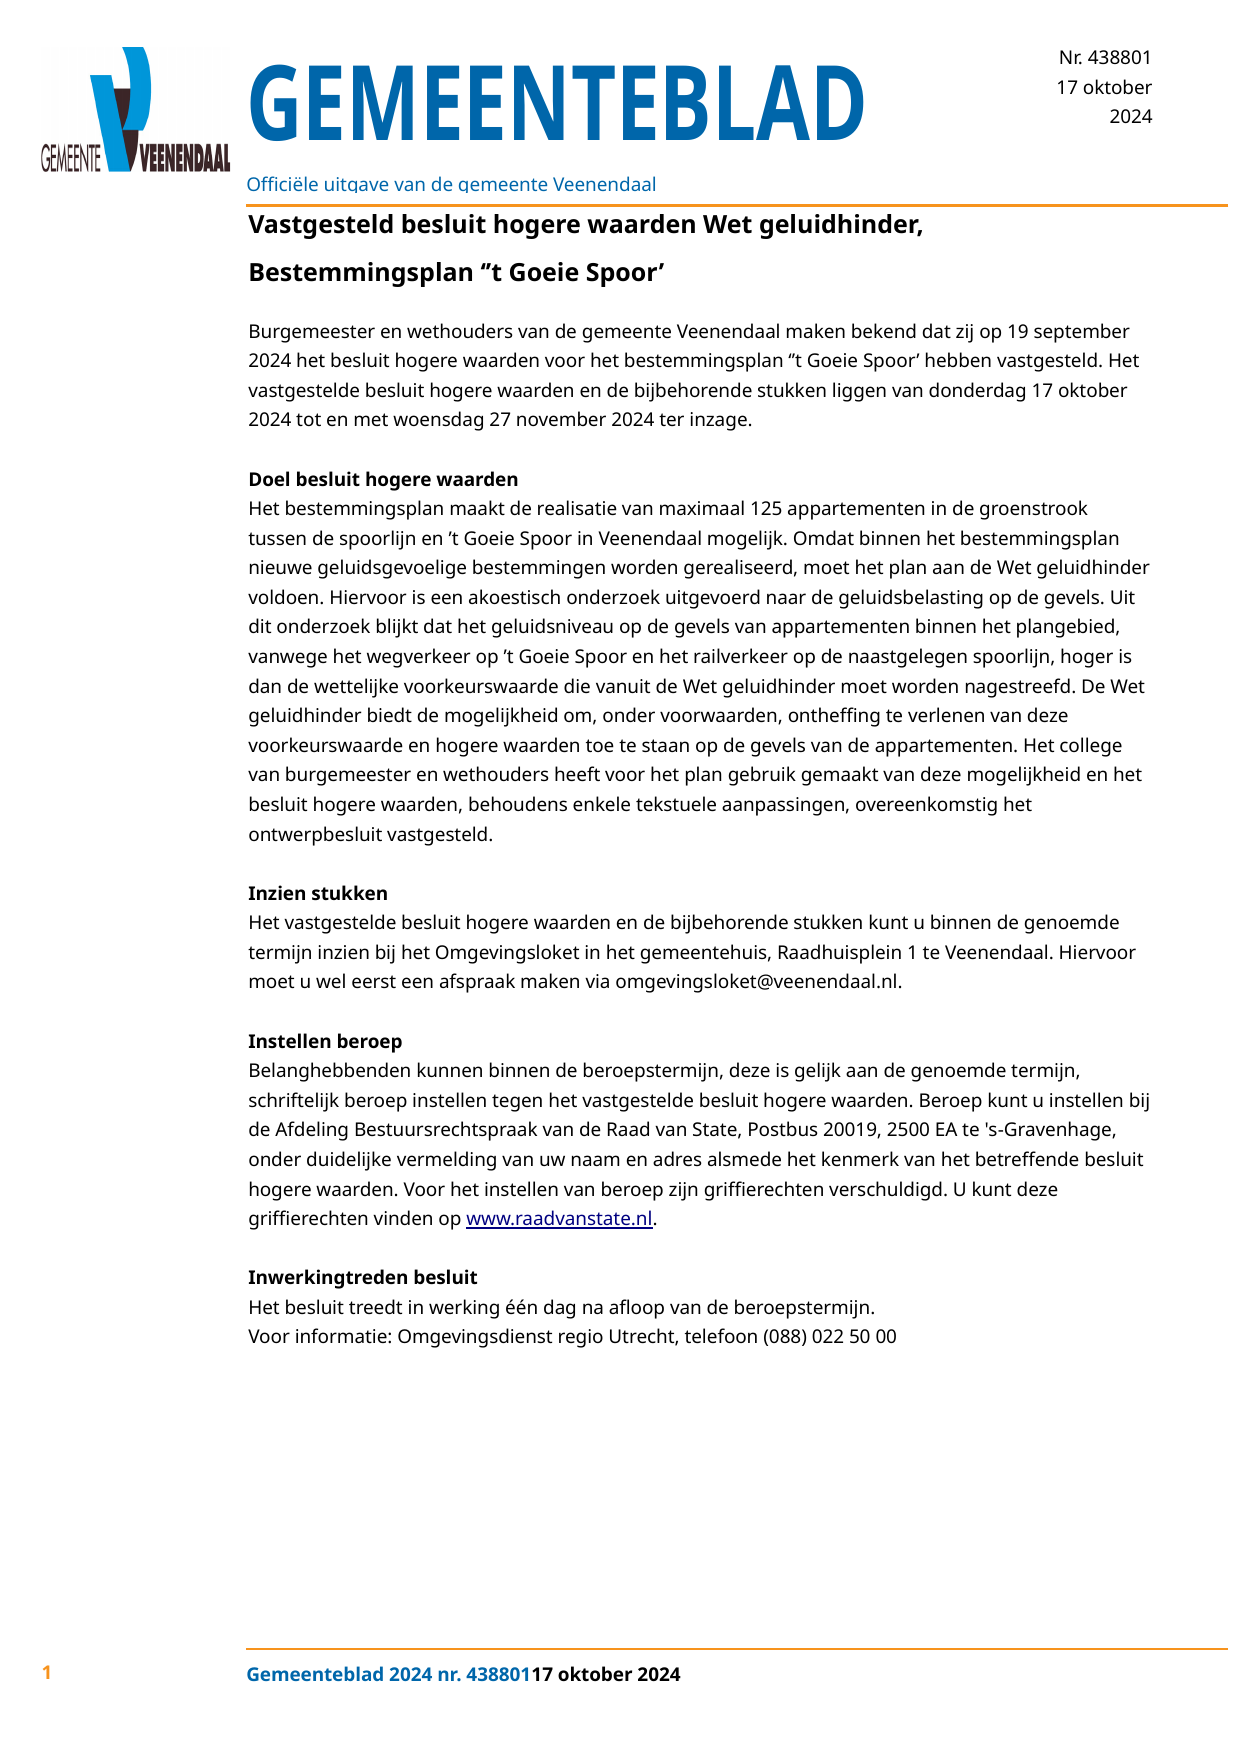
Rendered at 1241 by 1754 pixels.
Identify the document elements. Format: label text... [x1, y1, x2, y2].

text Doel besluit hogere waarden [248, 466, 1152, 492]
text Belanghebbenden kunnen binnen de beroepstermijn, deze is gelijk aan de genoemde termijn, schriftelijk beroep instellen tegen het vastgestelde besluit hogere waarden. Beroep kunt u instellen bij de Afdeling Bestuursrechtspraak van de Raad van State, Postbus 20019, 2500 EA te 's‑Gravenhage, onder duidelijke vermelding van uw naam en adres alsmede het kenmerk van het betreffende besluit hogere waarden. Voor het instellen van beroep zijn griffierechten verschuldigd. U kunt deze griffierechten vinden op www.raadvanstate.nl. [248, 1057, 1152, 1231]
text Instellen beroep [248, 1028, 1152, 1054]
text Vastgesteld besluit hogere waarden Wet geluidhinder, Bestemmingsplan ‘’t Goeie Spoor’ [248, 207, 1152, 288]
text Voor informatie: Omgevingsdienst regio Utrecht, telefoon (088) 022 50 00 [248, 1324, 1152, 1349]
text Het besluit treedt in werking één dag na afloop van de beroepstermijn. [248, 1294, 1152, 1320]
picture [41, 47, 130, 172]
text Inwerkingtreden besluit [248, 1264, 1152, 1290]
text Het bestemmingsplan maakt de realisatie van maximaal 125 appartementen in de groenstrook tussen de spoorlijn en ’t Goeie Spoor in Veenendaal mogelijk. Omdat binnen het bestemmingsplan nieuwe geluidsgevoelige bestemmingen worden gerealiseerd, moet het plan aan de Wet geluidhinder voldoen. Hiervoor is een akoestisch onderzoek uitgevoerd naar de geluidsbelasting op de gevels. Uit dit onderzoek blijkt dat het geluidsniveau op de gevels van appartementen binnen het plangebied, vanwege het wegverkeer op ’t Goeie Spoor en het railverkeer op de naastgelegen spoorlijn, hoger is dan de wettelijke voorkeurswaarde die vanuit de Wet geluidhinder moet worden nagestreefd. De Wet geluidhinder biedt de mogelijkheid om, onder voorwaarden, ontheffing te verlenen van deze voorkeurswaarde en hogere waarden toe te staan op de gevels van de appartementen. Het college van burgemeester en wethouders heeft voor het plan gebruik gemaakt van deze mogelijkheid en het besluit hogere waarden, behoudens enkele tekstuele aanpassingen, overeenkomstig het ontwerpbesluit vastgesteld. [248, 495, 1152, 847]
text Het vastgestelde besluit hogere waarden en de bijbehorende stukken kunt u binnen de genoemde termijn inzien bij het Omgevingsloket in het gemeentehuis, Raadhuisplein 1 te Veenendaal. Hiervoor moet u wel eerst een afspraak maken via omgevingsloket@veenendaal.nl. [248, 909, 1152, 994]
text Inzien stukken [248, 880, 1152, 906]
picture [123, 47, 231, 172]
text Burgemeester en wethouders van de gemeente Veenendaal maken bekend dat zij op 19 september 2024 het besluit hogere waarden voor het bestemmingsplan ‘’t Goeie Spoor’ hebben vastgesteld. Het vastgestelde besluit hogere waarden en de bijbehorende stukken liggen van donderdag 17 oktober 2024 tot en met woensdag 27 november 2024 ter inzage. [248, 318, 1152, 432]
